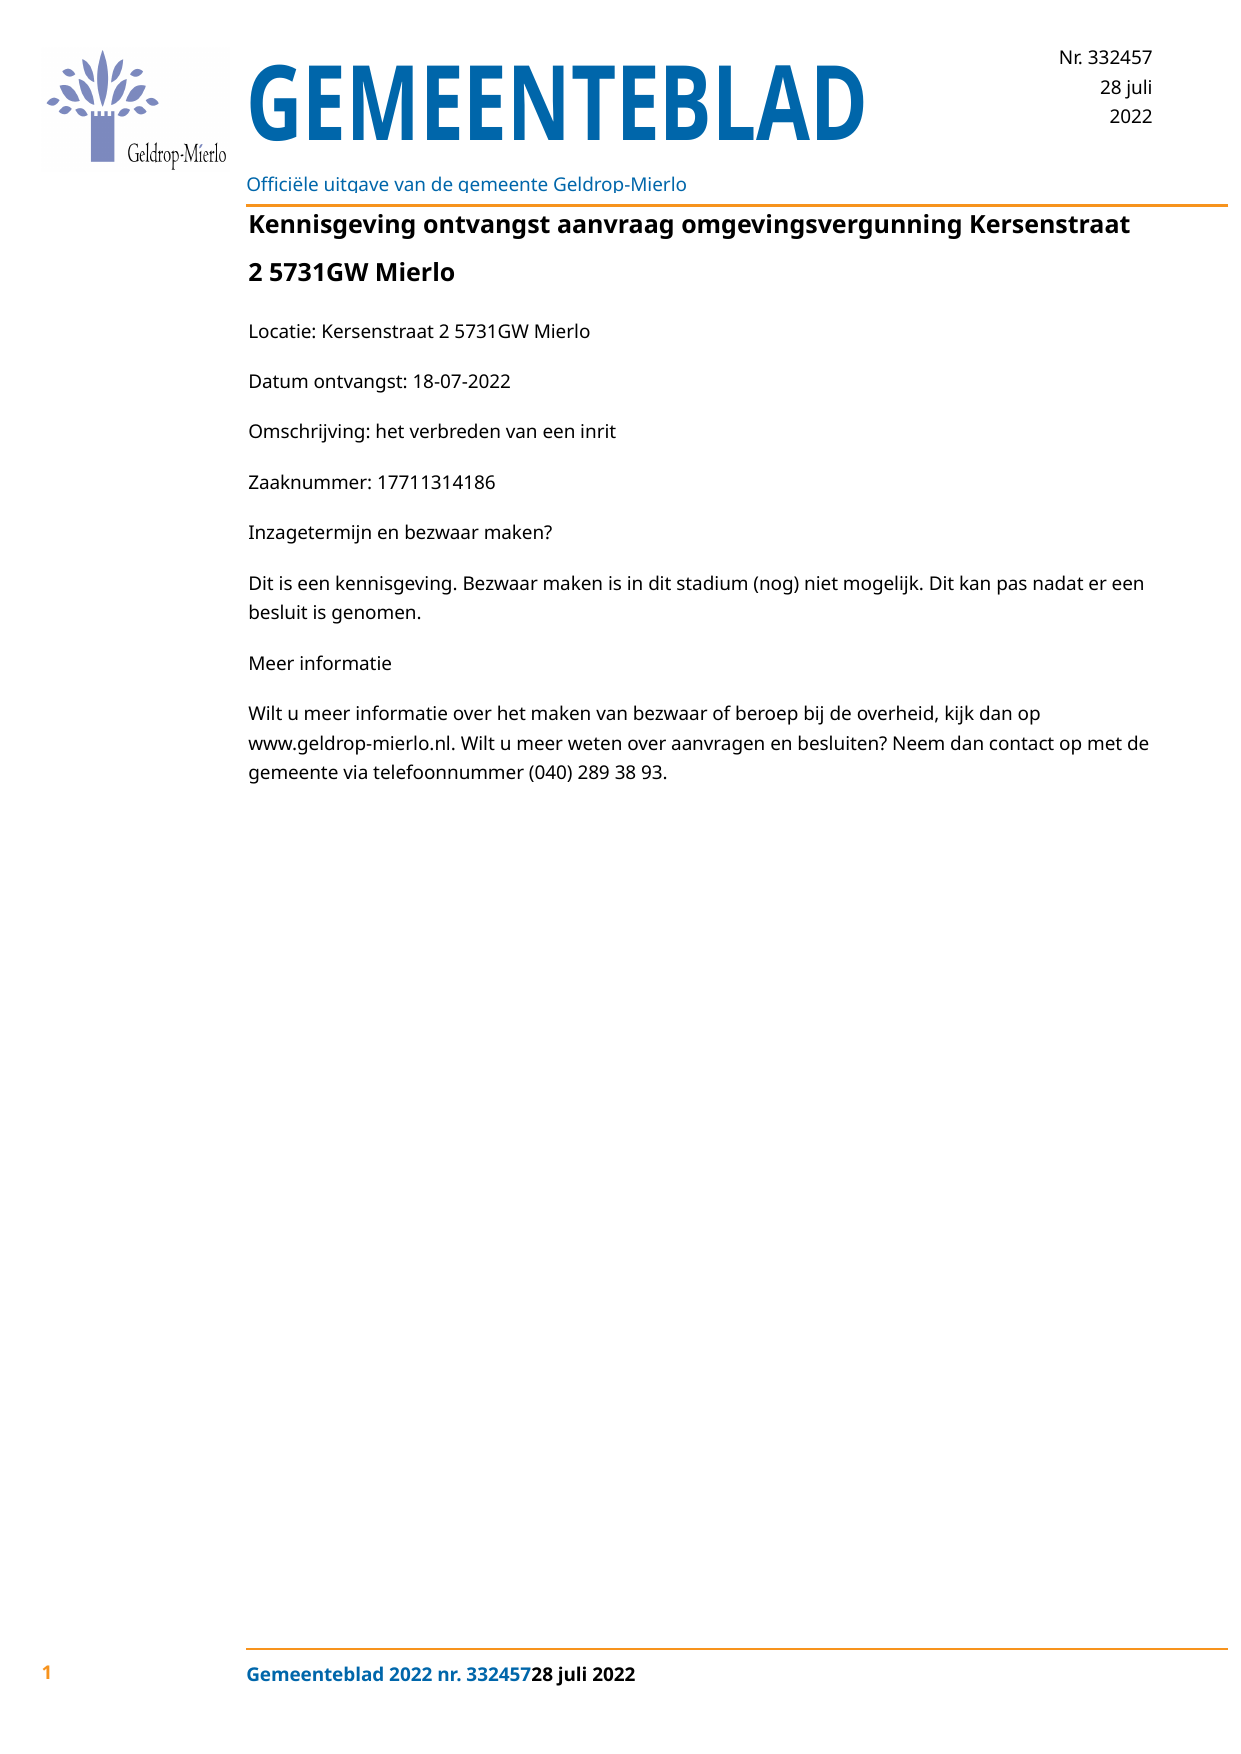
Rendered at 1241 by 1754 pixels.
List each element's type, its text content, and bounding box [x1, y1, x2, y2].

text Wilt u meer informatie over het maken van bezwaar of beroep bij de overheid, kijk dan op www.geldrop-mierlo.nl. Wilt u meer weten over aanvragen en besluiten? Neem dan contact op met de gemeente via telefoonnummer (040) 289 38 93. [248, 700, 1152, 785]
text Datum ontvangst: 18-07-2022 [248, 368, 1152, 394]
text Meer informatie [248, 650, 1152, 676]
text Omschrijving: het verbreden van een inrit [248, 419, 1152, 444]
text Locatie: Kersenstraat 2 5731GW Mierlo [248, 318, 1152, 344]
text Zaaknummer: 17711314186 [248, 469, 1152, 495]
text Dit is een kennisgeving. Bezwaar maken is in dit stadium (nog) niet mogelijk. Dit kan pas nadat er een besluit is genomen. [248, 570, 1152, 625]
text Kennisgeving ontvangst aanvraag omgevingsvergunning Kersenstraat 2 5731GW Mierlo [248, 207, 1152, 288]
text Inzagetermijn en bezwaar maken? [248, 519, 1152, 545]
picture [41, 47, 231, 172]
